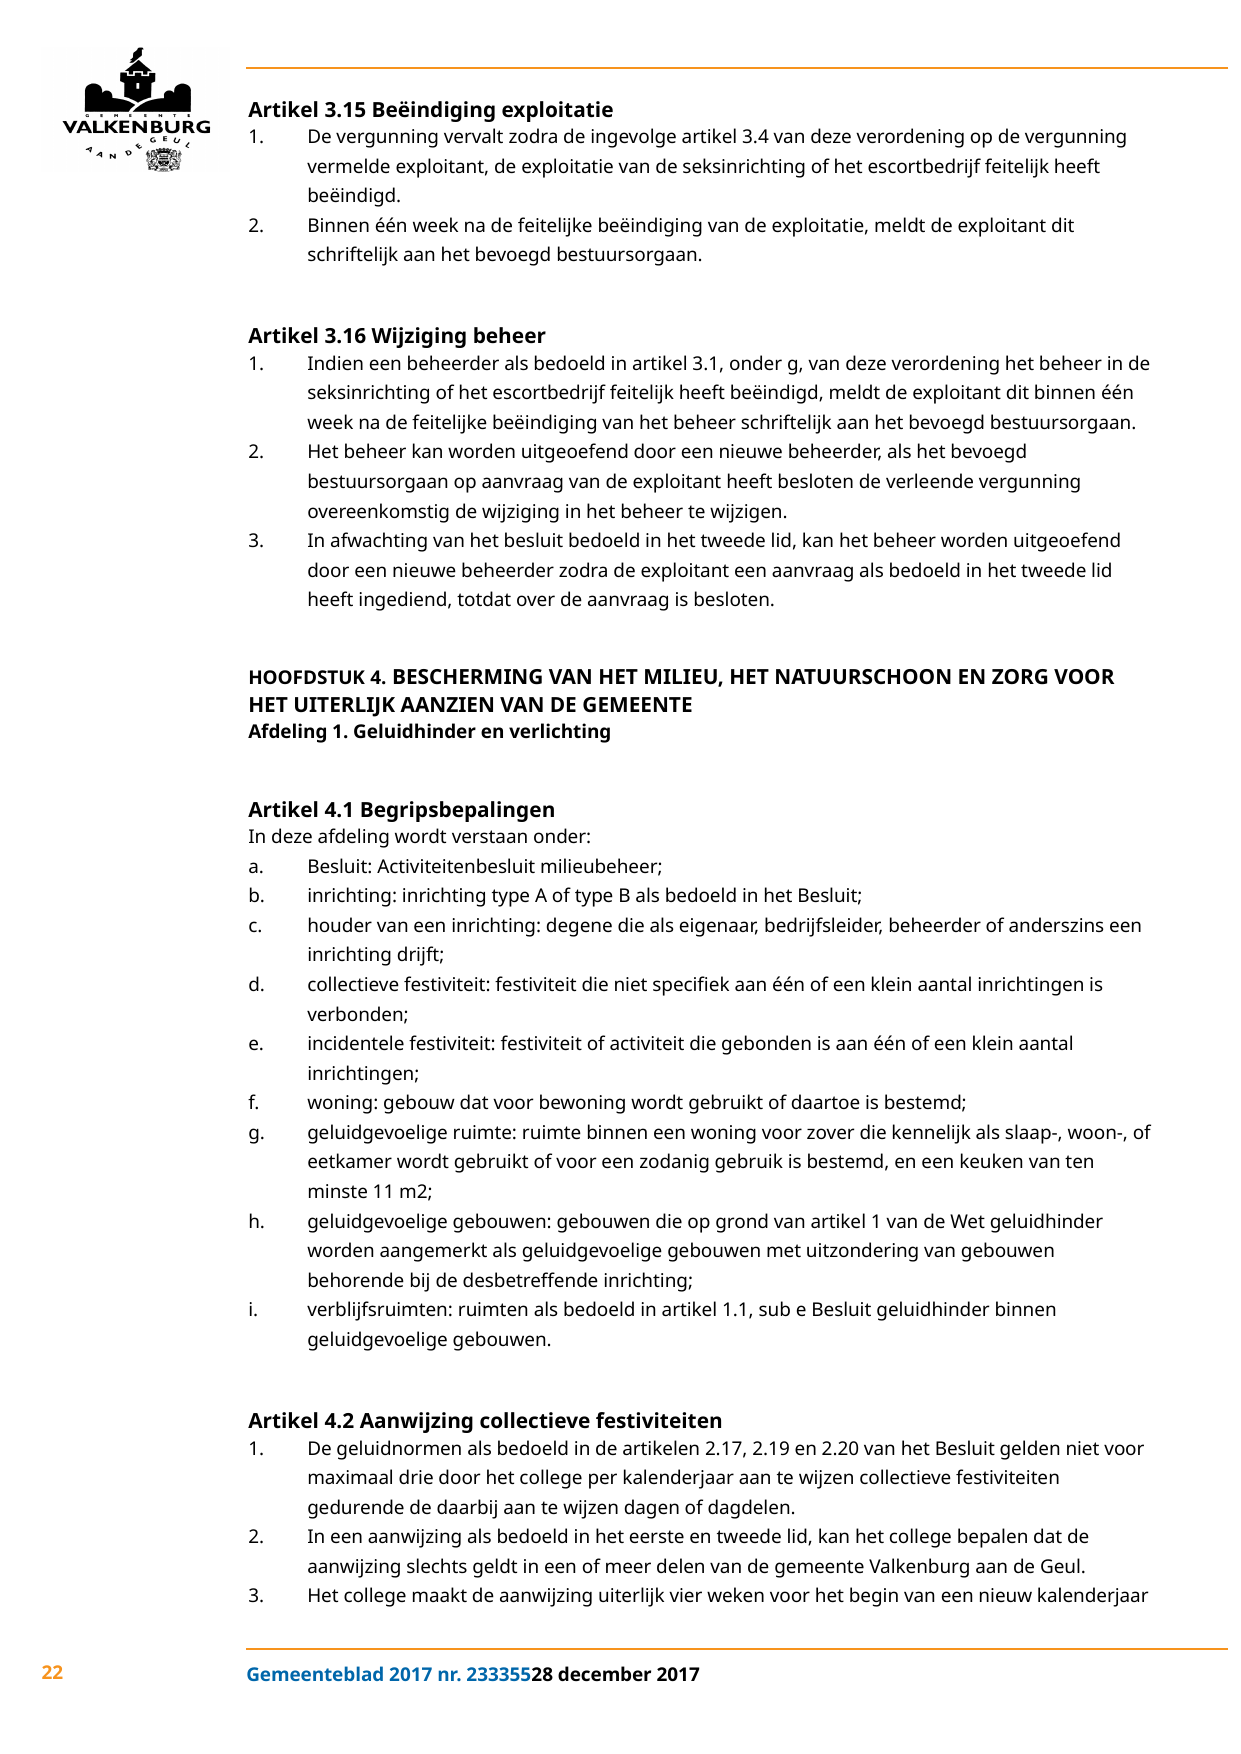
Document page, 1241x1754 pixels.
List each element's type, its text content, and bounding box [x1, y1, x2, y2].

list Binnen één week na de feitelijke beëindiging van de exploitatie, meldt de exploitant dit schriftelijk aan het bevoegd bestuursorgaan. [248, 212, 1152, 267]
list collectieve festiviteit: festiviteit die niet specifiek aan één of een klein aantal inrichtingen is verbonden; [248, 971, 1152, 1027]
text Afdeling 1. Geluidhinder en verlichting [248, 719, 1152, 744]
list houder van een inrichting: degene die als eigenaar, bedrijfsleider, beheerder of anderszins een inrichting drijft; [248, 912, 1152, 967]
list Besluit: Activiteitenbesluit milieubeheer; [248, 853, 1152, 879]
list incidentele festiviteit: festiviteit of activiteit die gebonden is aan één of een klein aantal inrichtingen; [248, 1030, 1152, 1086]
list inrichting: inrichting type A of type B als bedoeld in het Besluit; [248, 882, 1152, 908]
list In een aanwijzing als bedoeld in het eerste en tweede lid, kan het college bepalen dat de aanwijzing slechts geldt in een of meer delen van de gemeente Valkenburg aan de Geul. [248, 1523, 1152, 1579]
list verblijfsruimten: ruimten als bedoeld in artikel 1.1, sub e Besluit geluidhinder binnen geluidgevoelige gebouwen. [248, 1297, 1152, 1352]
list Indien een beheerder als bedoeld in artikel 3.1, onder g, van deze verordening het beheer in de seksinrichting of het escortbedrijf feitelijk heeft beëindigd, meldt de exploitant dit binnen één week na de feitelijke beëindiging van het beheer schriftelijk aan het bevoegd bestuursorgaan. [248, 350, 1152, 435]
text HOOFDSTUK 4. BESCHERMING VAN HET MILIEU, HET NATUURSCHOON EN ZORG VOOR HET UITERLIJK AANZIEN VAN DE GEMEENTE [248, 662, 1152, 719]
list Het college maakt de aanwijzing uiterlijk vier weken voor het begin van een nieuw kalenderjaar [248, 1583, 1152, 1608]
list Het beheer kan worden uitgeoefend door een nieuwe beheerder, als het bevoegd bestuursorgaan op aanvraag van de exploitant heeft besloten de verleende vergunning overeenkomstig de wijziging in het beheer te wijzigen. [248, 439, 1152, 524]
text Artikel 4.1 Begripsbepalingen [248, 795, 1152, 823]
list De geluidnormen als bedoeld in de artikelen 2.17, 2.19 en 2.20 van het Besluit gelden niet voor maximaal drie door het college per kalenderjaar aan te wijzen collectieve festiviteiten gedurende de daarbij aan te wijzen dagen of dagdelen. [248, 1435, 1152, 1519]
list De vergunning vervalt zodra de ingevolge artikel 3.4 van deze verordening op de vergunning vermelde exploitant, de exploitatie van de seksinrichting of het escortbedrijf feitelijk heeft beëindigd. [248, 123, 1152, 208]
text Artikel 3.15 Beëindiging exploitatie [248, 95, 1152, 123]
list geluidgevoelige ruimte: ruimte binnen een woning voor zover die kennelijk als slaap-, woon-, of eetkamer wordt gebruikt of voor een zodanig gebruik is bestemd, en een keuken van ten minste 11 m2; [248, 1119, 1152, 1204]
text In deze afdeling wordt verstaan onder: [248, 823, 1152, 849]
list woning: gebouw dat voor bewoning wordt gebruikt of daartoe is bestemd; [248, 1089, 1152, 1115]
list geluidgevoelige gebouwen: gebouwen die op grond van artikel 1 van de Wet geluidhinder worden aangemerkt als geluidgevoelige gebouwen met uitzondering van gebouwen behorende bij de desbetreffende inrichting; [248, 1208, 1152, 1293]
picture [41, 47, 231, 172]
list In afwachting van het besluit bedoeld in het tweede lid, kan het beheer worden uitgeoefend door een nieuwe beheerder zodra de exploitant een aanvraag als bedoeld in het tweede lid heeft ingediend, totdat over de aanvraag is besloten. [248, 527, 1152, 612]
text Artikel 3.16 Wijziging beheer [248, 322, 1152, 350]
text Artikel 4.2 Aanwijzing collectieve festiviteiten [248, 1406, 1152, 1435]
